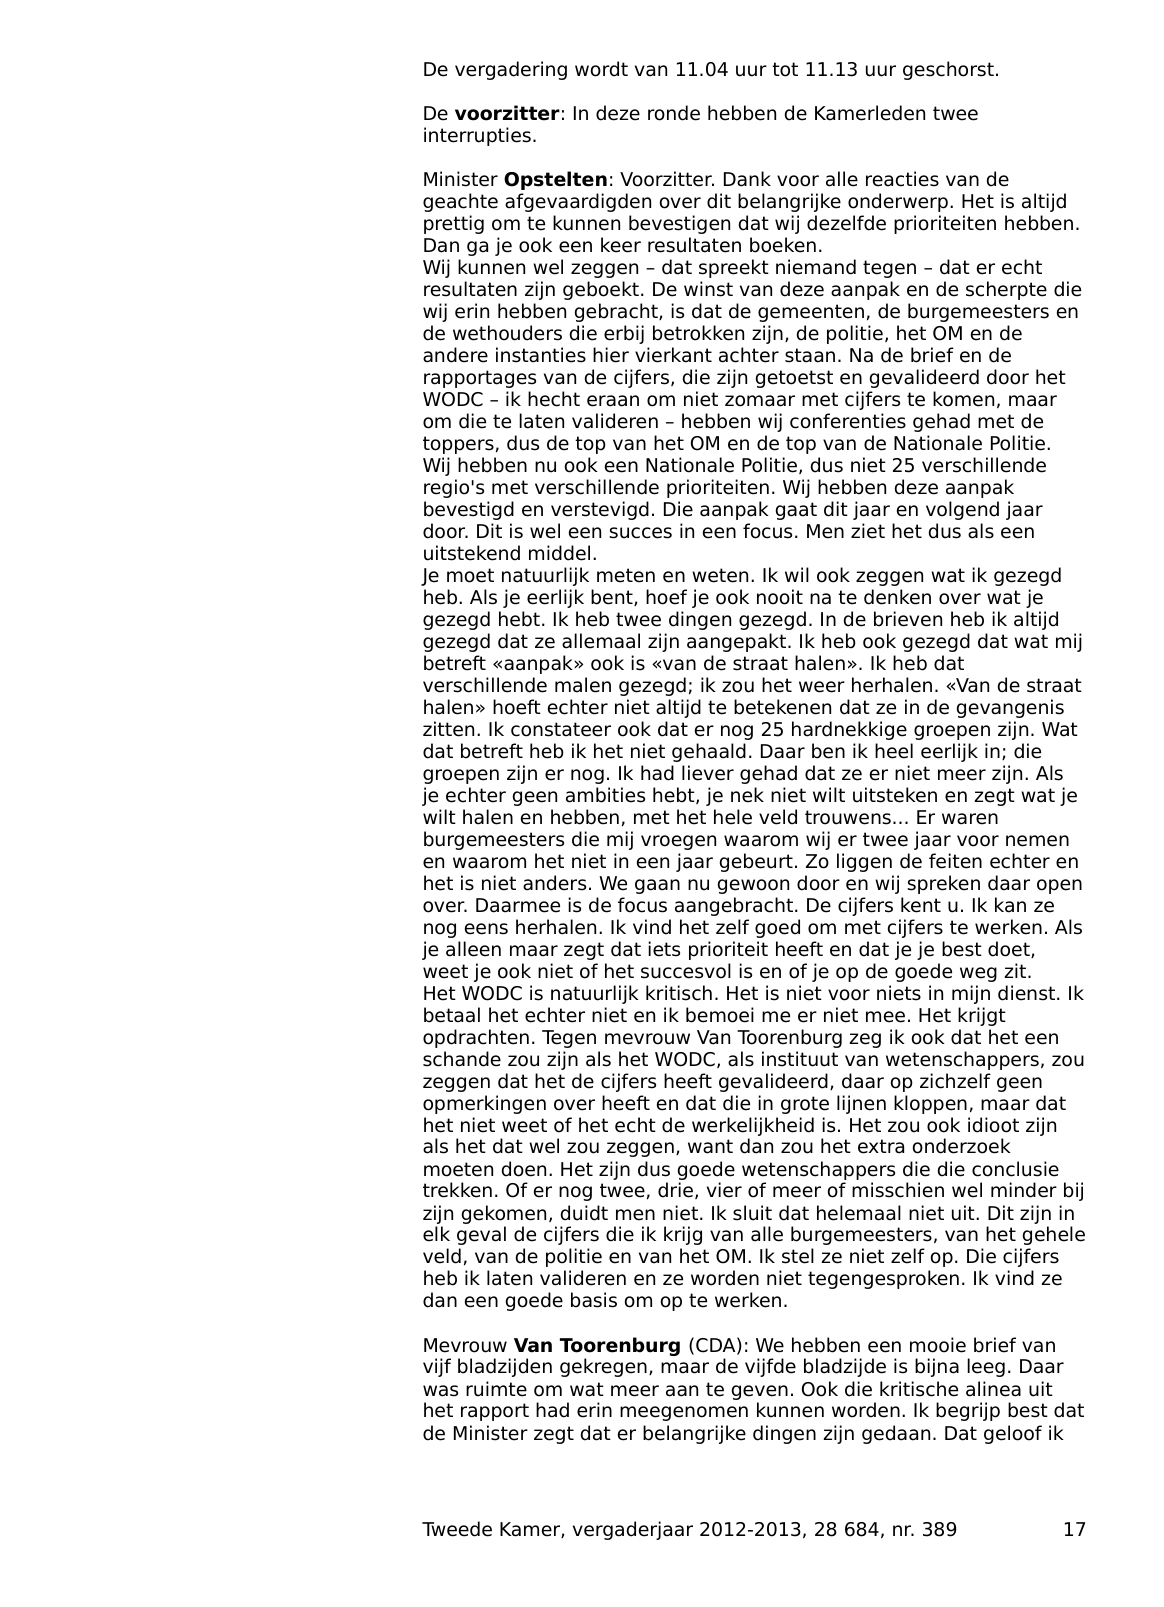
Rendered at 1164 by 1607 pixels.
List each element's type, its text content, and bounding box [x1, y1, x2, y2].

text De voorzitter: In deze ronde hebben de Kamerleden twee interrupties. [422, 103, 1087, 147]
text Mevrouw Van Toorenburg (CDA): We hebben een mooie brief van vijf bladzijden gekregen, maar de vijfde bladzijde is bijna leeg. Daar was ruimte om wat meer aan te geven. Ook die kritische alinea uit het rapport had erin meegenomen kunnen worden. Ik begrijp best dat de Minister zegt dat er belangrijke dingen zijn gedaan. Dat geloof ik [422, 1334, 1087, 1444]
text Minister Opstelten: Voorzitter. Dank voor alle reacties van de geachte afgevaardigden over dit belangrijke onderwerp. Het is altijd prettig om te kunnen bevestigen dat wij dezelfde prioriteiten hebben. Dan ga je ook een keer resultaten boeken. [422, 169, 1087, 257]
text Het WODC is natuurlijk kritisch. Het is niet voor niets in mijn dienst. Ik betaal het echter niet en ik bemoei me er niet mee. Het krijgt opdrachten. Tegen mevrouw Van Toorenburg zeg ik ook dat het een schande zou zijn als het WODC, als instituut van wetenschappers, zou zeggen dat het de cijfers heeft gevalideerd, daar op zichzelf geen opmerkingen over heeft en dat die in grote lijnen kloppen, maar dat het niet weet of het echt de werkelijkheid is. Het zou ook idioot zijn als het dat wel zou zeggen, want dan zou het extra onderzoek moeten doen. Het zijn dus goede wetenschappers die die conclusie trekken. Of er nog twee, drie, vier of meer of misschien wel minder bij zijn gekomen, duidt men niet. Ik sluit dat helemaal niet uit. Dit zijn in elk geval de cijfers die ik krijg van alle burgemeesters, van het gehele veld, van de politie en van het OM. Ik stel ze niet zelf op. Die cijfers heb ik laten valideren en ze worden niet tegengesproken. Ik vind ze dan een goede basis om op te werken. [422, 983, 1087, 1312]
text De vergadering wordt van 11.04 uur tot 11.13 uur geschorst. [422, 59, 1087, 81]
text Wij kunnen wel zeggen – dat spreekt niemand tegen – dat er echt resultaten zijn geboekt. De winst van deze aanpak en de scherpte die wij erin hebben gebracht, is dat de gemeenten, de burgemeesters en de wethouders die erbij betrokken zijn, de politie, het OM en de andere instanties hier vierkant achter staan. Na de brief en de rapportages van de cijfers, die zijn getoetst en gevalideerd door het WODC – ik hecht eraan om niet zomaar met cijfers te komen, maar om die te laten valideren – hebben wij conferenties gehad met de toppers, dus de top van het OM en de top van de Nationale Politie. Wij hebben nu ook een Nationale Politie, dus niet 25 verschillende regio's met verschillende prioriteiten. Wij hebben deze aanpak bevestigd en verstevigd. Die aanpak gaat dit jaar en volgend jaar door. Dit is wel een succes in een focus. Men ziet het dus als een uitstekend middel. [422, 257, 1087, 565]
text Je moet natuurlijk meten en weten. Ik wil ook zeggen wat ik gezegd heb. Als je eerlijk bent, hoef je ook nooit na te denken over wat je gezegd hebt. Ik heb twee dingen gezegd. In de brieven heb ik altijd gezegd dat ze allemaal zijn aangepakt. Ik heb ook gezegd dat wat mij betreft «aanpak» ook is «van de straat halen». Ik heb dat verschillende malen gezegd; ik zou het weer herhalen. «Van de straat halen» hoeft echter niet altijd te betekenen dat ze in de gevangenis zitten. Ik constateer ook dat er nog 25 hardnekkige groepen zijn. Wat dat betreft heb ik het niet gehaald. Daar ben ik heel eerlijk in; die groepen zijn er nog. Ik had liever gehad dat ze er niet meer zijn. Als je echter geen ambities hebt, je nek niet wilt uitsteken en zegt wat je wilt halen en hebben, met het hele veld trouwens... Er waren burgemeesters die mij vroegen waarom wij er twee jaar voor nemen en waarom het niet in een jaar gebeurt. Zo liggen de feiten echter en het is niet anders. We gaan nu gewoon door en wij spreken daar open over. Daarmee is de focus aangebracht. De cijfers kent u. Ik kan ze nog eens herhalen. Ik vind het zelf goed om met cijfers te werken. Als je alleen maar zegt dat iets prioriteit heeft en dat je je best doet, weet je ook niet of het succesvol is en of je op de goede weg zit. [422, 565, 1087, 983]
